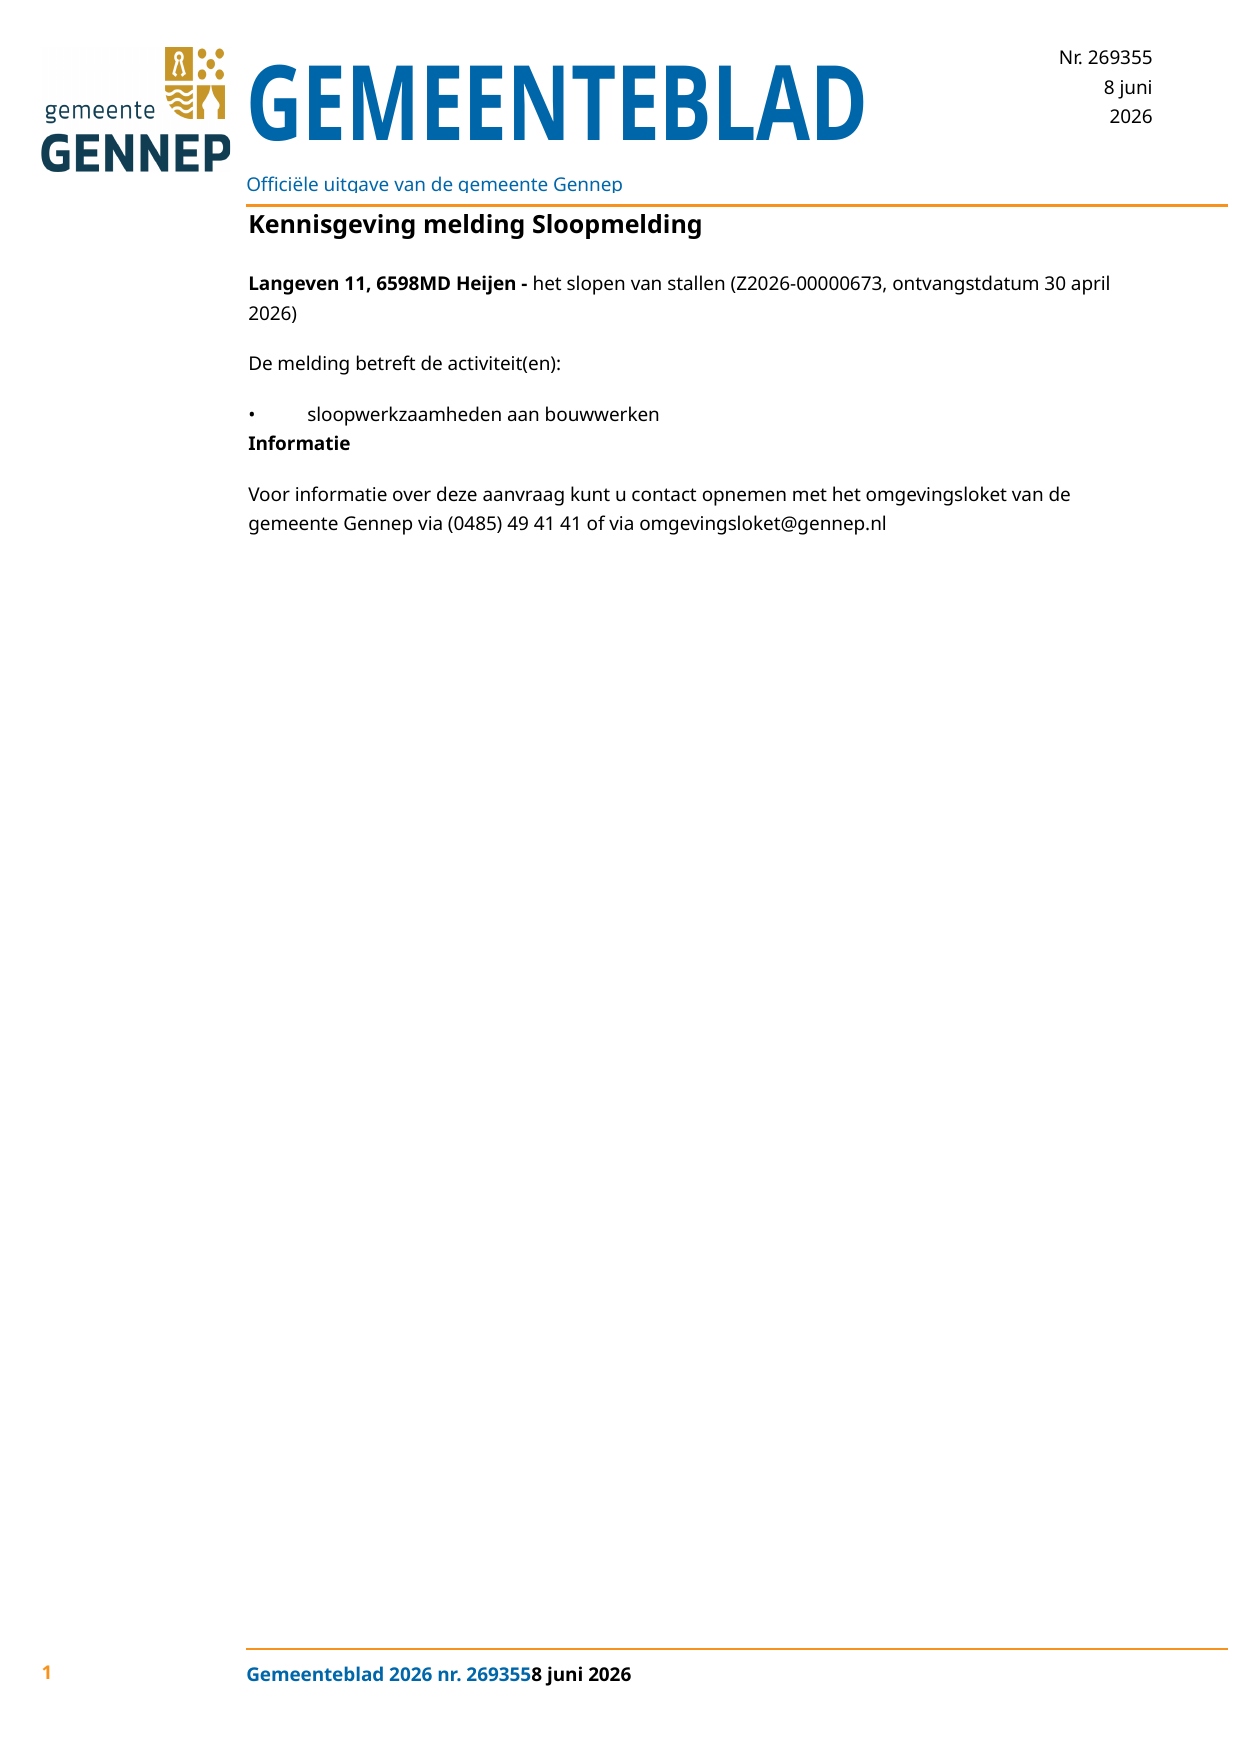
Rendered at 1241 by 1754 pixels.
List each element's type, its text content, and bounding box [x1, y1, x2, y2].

text Kennisgeving melding Sloopmelding [248, 207, 1152, 241]
picture [41, 47, 231, 172]
text De melding betreft de activiteit(en): [248, 350, 1152, 376]
list sloopwerkzaamheden aan bouwwerken [248, 401, 1152, 426]
text Langeven 11, 6598MD Heijen - het slopen van stallen (Z2026-00000673, ontvangstdatum 30 april 2026) [248, 270, 1152, 326]
text Voor informatie over deze aanvraag kunt u contact opnemen met het omgevingsloket van de gemeente Gennep via (0485) 49 41 41 of via omgevingsloket@gennep.nl [248, 481, 1152, 536]
text Informatie [248, 430, 1152, 456]
